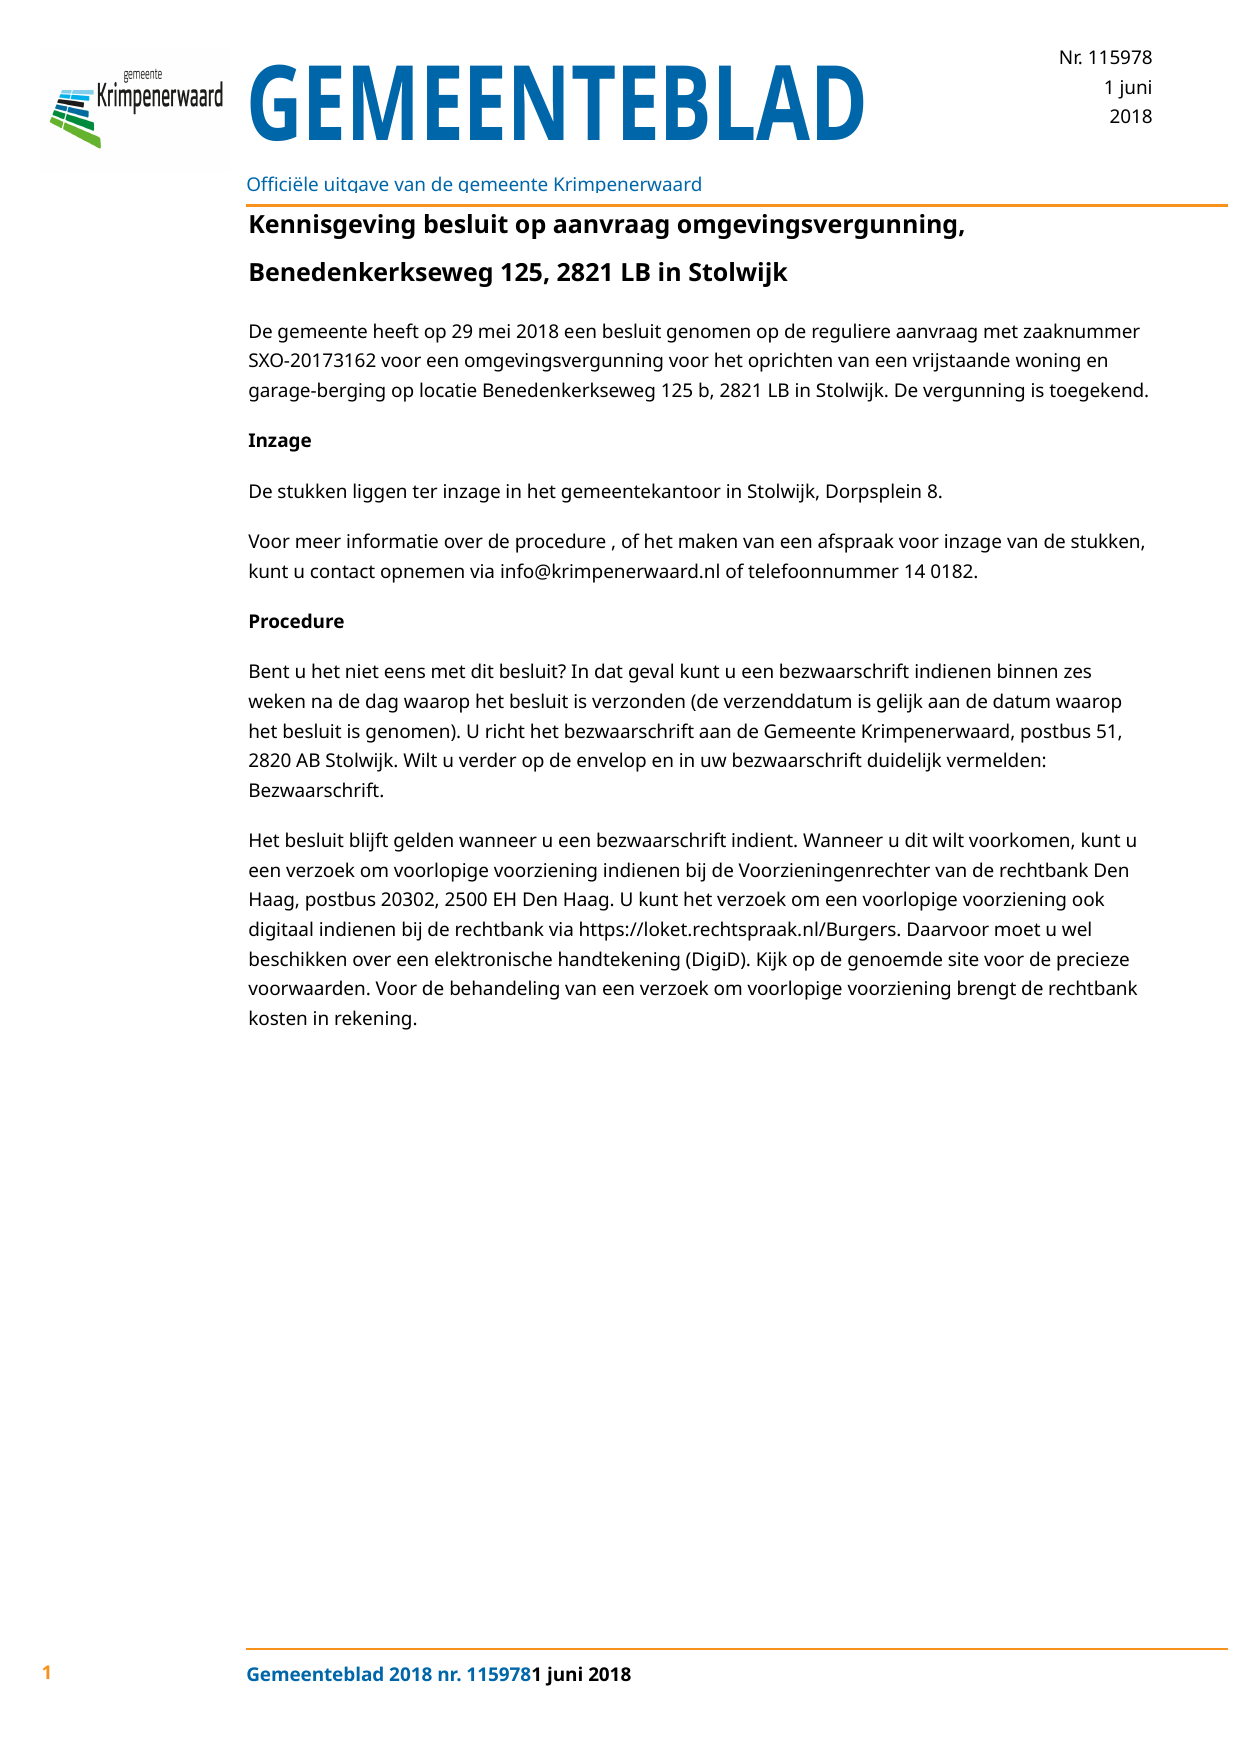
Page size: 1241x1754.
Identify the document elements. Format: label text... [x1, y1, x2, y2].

text Bent u het niet eens met dit besluit? In dat geval kunt u een bezwaarschrift indienen binnen zes weken na de dag waarop het besluit is verzonden (de verzenddatum is gelijk aan de datum waarop het besluit is genomen). U richt het bezwaarschrift aan de Gemeente Krimpenerwaard, postbus 51, 2820 AB Stolwijk. Wilt u verder op de envelop en in uw bezwaarschrift duidelijk vermelden: Bezwaarschrift. [248, 659, 1152, 803]
text De gemeente heeft op 29 mei 2018 een besluit genomen op de reguliere aanvraag met zaaknummer SXO-20173162 voor een omgevingsvergunning voor het oprichten van een vrijstaande woning en garage-berging op locatie Benedenkerkseweg 125 b, 2821 LB in Stolwijk. De vergunning is toegekend. [248, 318, 1152, 403]
text De stukken liggen ter inzage in het gemeentekantoor in Stolwijk, Dorpsplein 8. [248, 478, 1152, 504]
text Voor meer informatie over de procedure , of het maken van een afspraak voor inzage van de stukken, kunt u contact opnemen via info@krimpenerwaard.nl of telefoonnummer 14 0182. [248, 528, 1152, 584]
text Procedure [248, 608, 1152, 634]
picture [41, 47, 231, 172]
text Kennisgeving besluit op aanvraag omgevingsvergunning, Benedenkerkseweg 125, 2821 LB in Stolwijk [248, 207, 1152, 288]
text Inzage [248, 427, 1152, 453]
text Het besluit blijft gelden wanneer u een bezwaarschrift indient. Wanneer u dit wilt voorkomen, kunt u een verzoek om voorlopige voorziening indienen bij de Voorzieningenrechter van de rechtbank Den Haag, postbus 20302, 2500 EH Den Haag. U kunt het verzoek om een voorlopige voorziening ook digitaal indienen bij de rechtbank via https://loket.rechtspraak.nl/Burgers. Daarvoor moet u wel beschikken over een elektronische handtekening (DigiD). Kijk op de genoemde site voor de precieze voorwaarden. Voor de behandeling van een verzoek om voorlopige voorziening brengt de rechtbank kosten in rekening. [248, 827, 1152, 1031]
